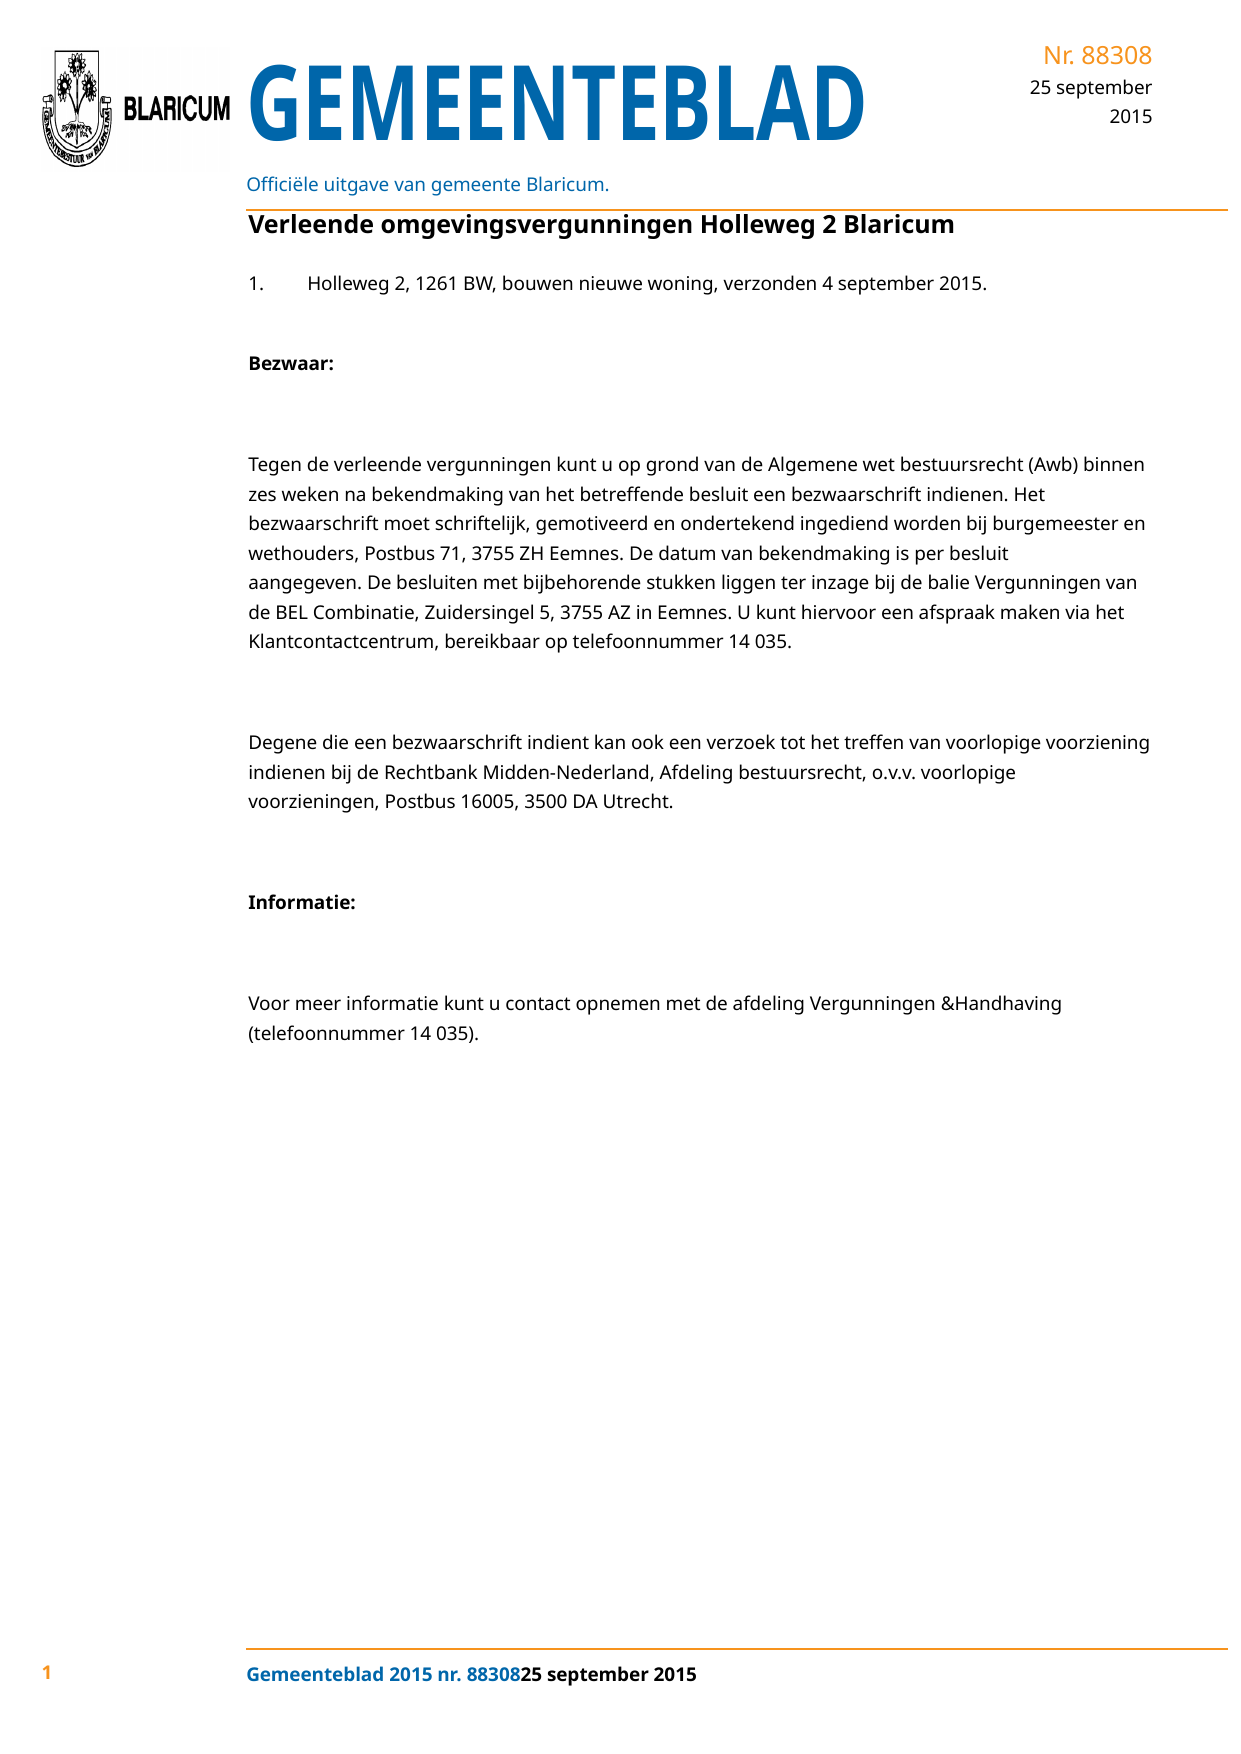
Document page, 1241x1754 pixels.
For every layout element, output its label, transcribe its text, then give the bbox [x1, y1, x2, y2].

list Holleweg 2, 1261 BW, bouwen nieuwe woning, verzonden 4 september 2015. [248, 270, 1152, 296]
picture [41, 47, 231, 172]
text Informatie: [248, 889, 1152, 915]
text Bezwaar: [248, 350, 1152, 376]
text Degene die een bezwaarschrift indient kan ook een verzoek tot het treffen van voorlopige voorziening indienen bij de Rechtbank Midden-Nederland, Afdeling bestuursrecht, o.v.v. voorlopige voorzieningen, Postbus 16005, 3500 DA Utrecht. [248, 729, 1152, 814]
text Voor meer informatie kunt u contact opnemen met de afdeling Vergunningen &Handhaving (telefoonnummer 14 035). [248, 990, 1152, 1046]
text Tegen de verleende vergunningen kunt u op grond van de Algemene wet bestuursrecht (Awb) binnen zes weken na bekendmaking van het betreffende besluit een bezwaarschrift indienen. Het bezwaarschrift moet schriftelijk, gemotiveerd en ondertekend ingediend worden bij burgemeester en wethouders, Postbus 71, 3755 ZH Eemnes. De datum van bekendmaking is per besluit aangegeven. De besluiten met bijbehorende stukken liggen ter inzage bij de balie Vergunningen van de BEL Combinatie, Zuidersingel 5, 3755 AZ in Eemnes. U kunt hiervoor een afspraak maken via het Klantcontactcentrum, bereikbaar op telefoonnummer 14 035. [248, 451, 1152, 654]
text Verleende omgevingsvergunningen Holleweg 2 Blaricum [248, 211, 1152, 241]
